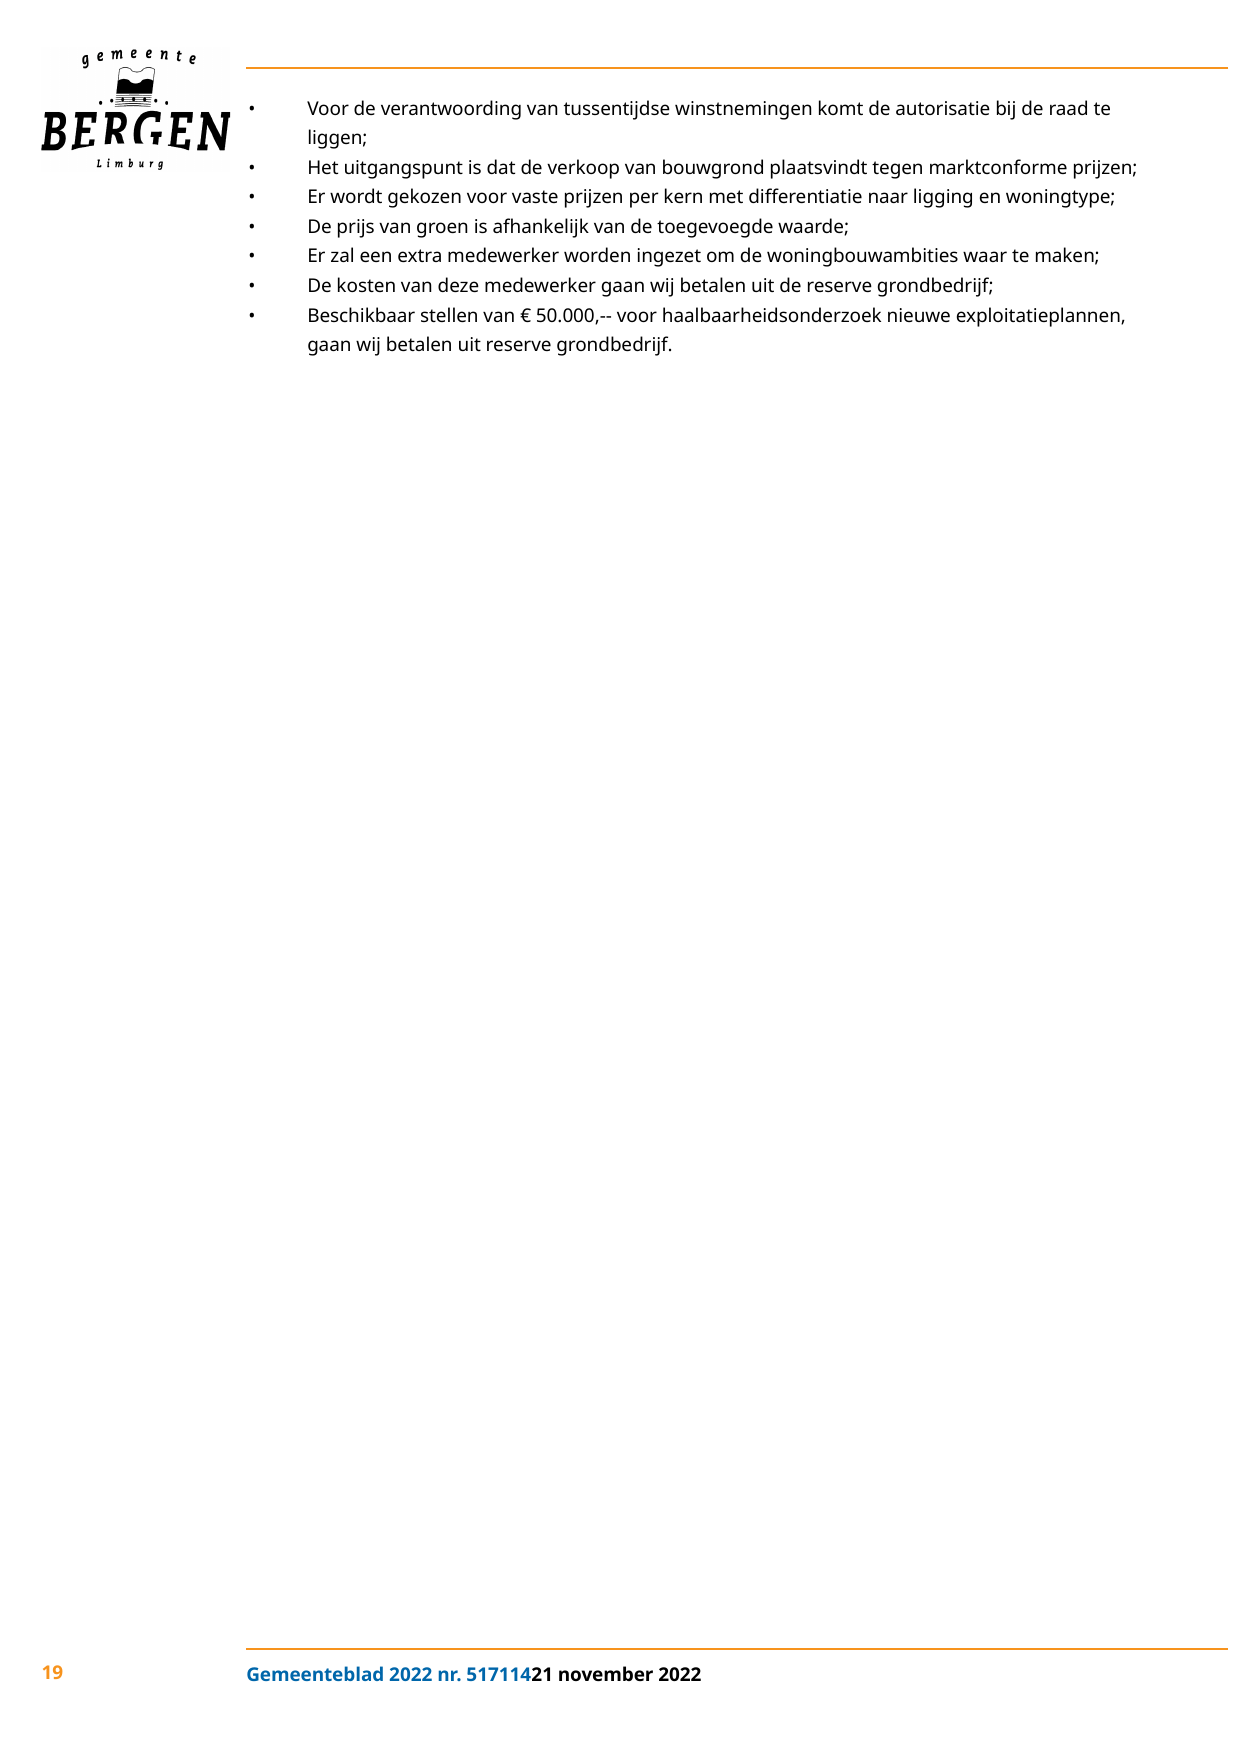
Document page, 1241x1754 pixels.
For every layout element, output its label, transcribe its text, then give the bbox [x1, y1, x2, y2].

list Er wordt gekozen voor vaste prijzen per kern met differentiatie naar ligging en woningtype; [248, 183, 1152, 209]
list Beschikbaar stellen van € 50.000,-- voor haalbaarheidsonderzoek nieuwe exploitatieplannen, gaan wij betalen uit reserve grondbedrijf. [248, 302, 1152, 357]
list Er zal een extra medewerker worden ingezet om de woningbouwambities waar te maken; [248, 243, 1152, 268]
list Het uitgangspunt is dat de verkoop van bouwgrond plaatsvindt tegen marktconforme prijzen; [248, 154, 1152, 180]
list De kosten van deze medewerker gaan wij betalen uit de reserve grondbedrijf; [248, 272, 1152, 298]
list De prijs van groen is afhankelijk van de toegevoegde waarde; [248, 213, 1152, 239]
picture [41, 47, 231, 172]
list Voor de verantwoording van tussentijdse winstnemingen komt de autorisatie bij de raad te liggen; [248, 95, 1152, 150]
